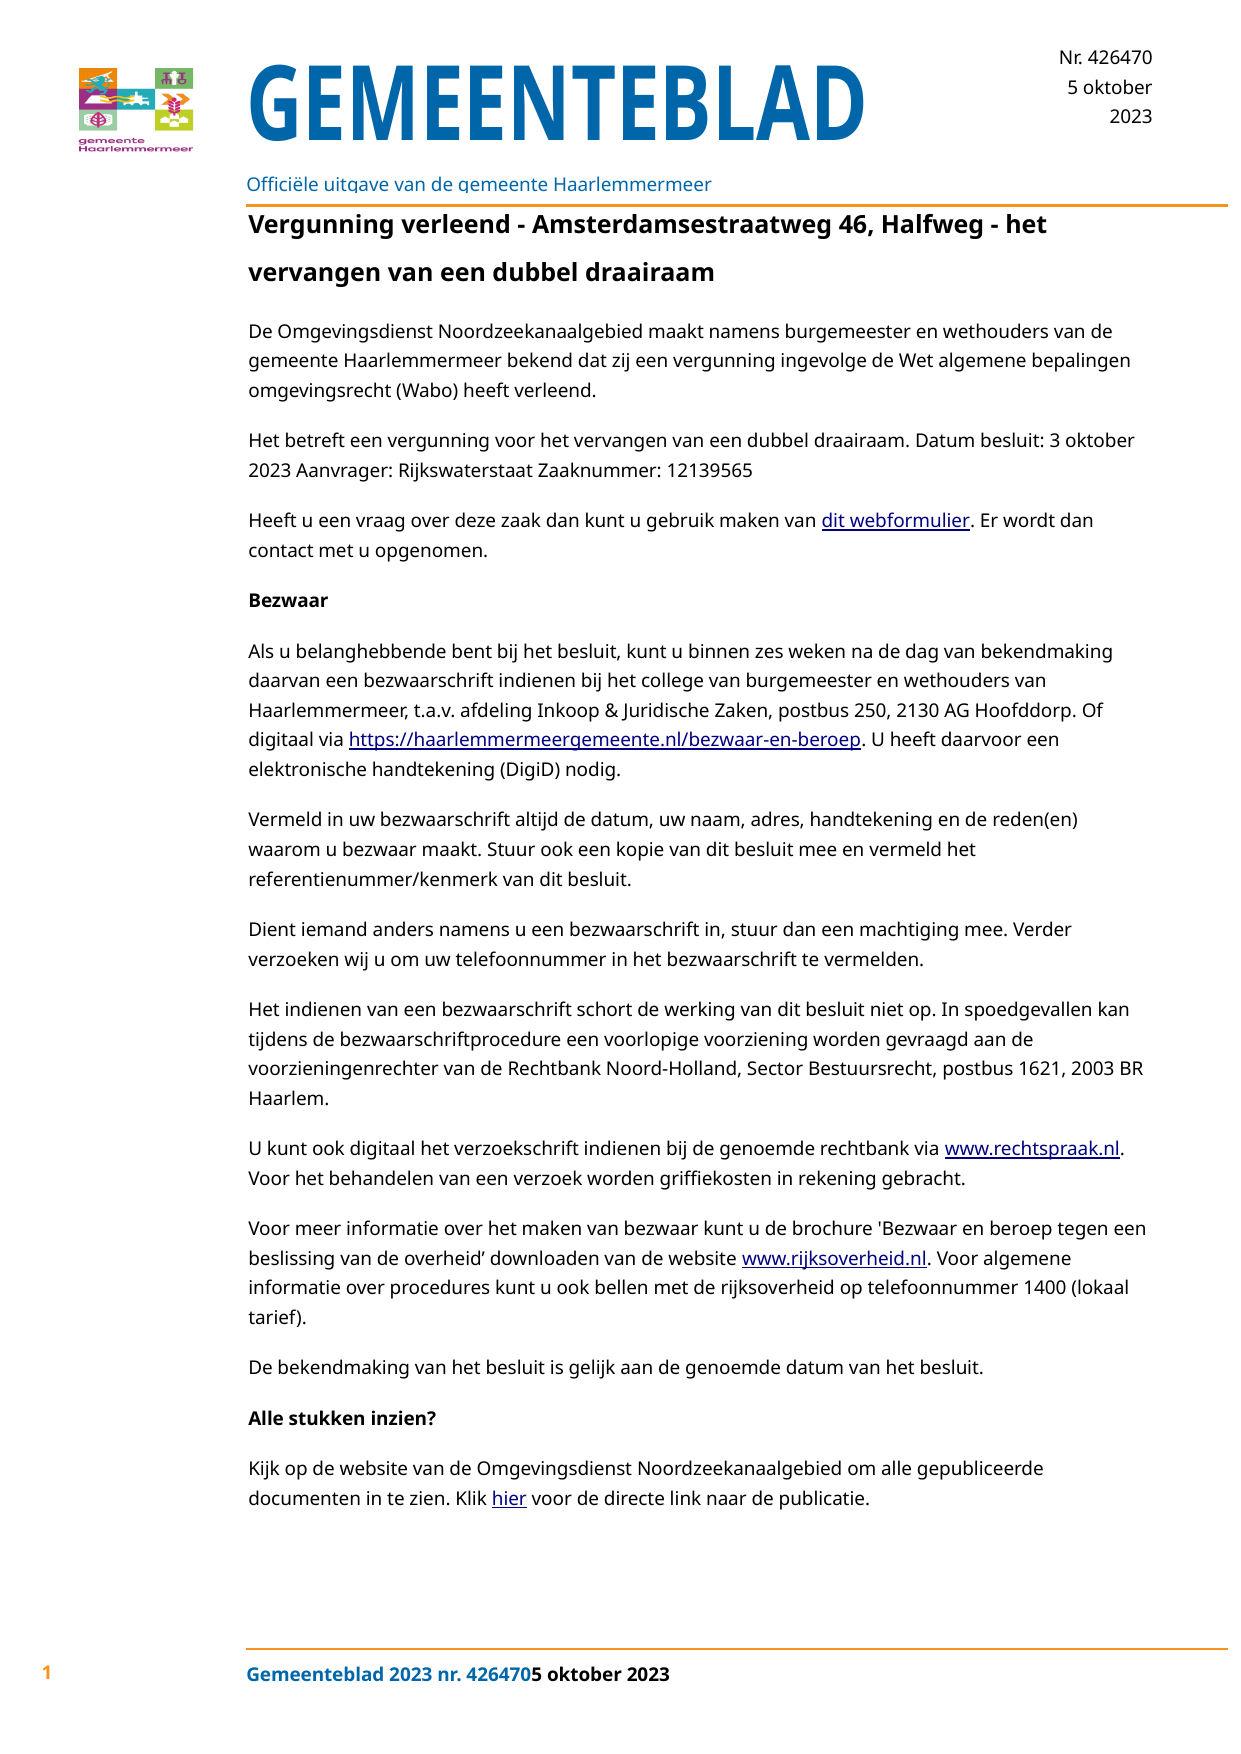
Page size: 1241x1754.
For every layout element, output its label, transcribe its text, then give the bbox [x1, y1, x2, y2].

picture [41, 47, 231, 172]
text U kunt ook digitaal het verzoekschrift indienen bij de genoemde rechtbank via www.rechtspraak.nl. Voor het behandelen van een verzoek worden griffiekosten in rekening gebracht. [248, 1135, 1152, 1191]
text Het indienen van een bezwaarschrift schort de werking van dit besluit niet op. In spoedgevallen kan tijdens de bezwaarschriftprocedure een voorlopige voorziening worden gevraagd aan de voorzieningenrechter van de Rechtbank Noord-Holland, Sector Bestuursrecht, postbus 1621, 2003 BR Haarlem. [248, 996, 1152, 1111]
text Alle stukken inzien? [248, 1405, 1152, 1431]
text Het betreft een vergunning voor het vervangen van een dubbel draairaam. Datum besluit: 3 oktober 2023 Aanvrager: Rijkswaterstaat Zaaknummer: 12139565 [248, 427, 1152, 483]
text Vergunning verleend - Amsterdamsestraatweg 46, Halfweg - het vervangen van een dubbel draairaam [248, 207, 1152, 288]
text Vermeld in uw bezwaarschrift altijd de datum, uw naam, adres, handtekening en de reden(en) waarom u bezwaar maakt. Stuur ook een kopie van dit besluit mee en vermeld het referentienummer/kenmerk van dit besluit. [248, 807, 1152, 892]
text Dient iemand anders namens u een bezwaarschrift in, stuur dan een machtiging mee. Verder verzoeken wij u om uw telefoonnummer in het bezwaarschrift te vermelden. [248, 916, 1152, 972]
text De bekendmaking van het besluit is gelijk aan de genoemde datum van het besluit. [248, 1354, 1152, 1380]
text Als u belanghebbende bent bij het besluit, kunt u binnen zes weken na de dag van bekendmaking daarvan een bezwaarschrift indienen bij het college van burgemeester en wethouders van Haarlemmermeer, t.a.v. afdeling Inkoop & Juridische Zaken, postbus 250, 2130 AG Hoofddorp. Of digitaal via https://haarlemmermeergemeente.nl/bezwaar-en-beroep. U heeft daarvoor een elektronische handtekening (DigiD) nodig. [248, 638, 1152, 782]
text Voor meer informatie over het maken van bezwaar kunt u de brochure 'Bezwaar en beroep tegen een beslissing van de overheid’ downloaden van de website www.rijksoverheid.nl. Voor algemene informatie over procedures kunt u ook bellen met de rijksoverheid op telefoonnummer 1400 (lokaal tarief). [248, 1215, 1152, 1330]
text Kijk op de website van de Omgevingsdienst Noordzeekanaalgebied om alle gepubliceerde documenten in te zien. Klik hier voor de directe link naar de publicatie. [248, 1455, 1152, 1511]
text De Omgevingsdienst Noordzeekanaalgebied maakt namens burgemeester en wethouders van de gemeente Haarlemmermeer bekend dat zij een vergunning ingevolge de Wet algemene bepalingen omgevingsrecht (Wabo) heeft verleend. [248, 318, 1152, 403]
text Heeft u een vraag over deze zaak dan kunt u gebruik maken van dit webformulier. Er wordt dan contact met u opgenomen. [248, 507, 1152, 563]
text Bezwaar [248, 587, 1152, 613]
